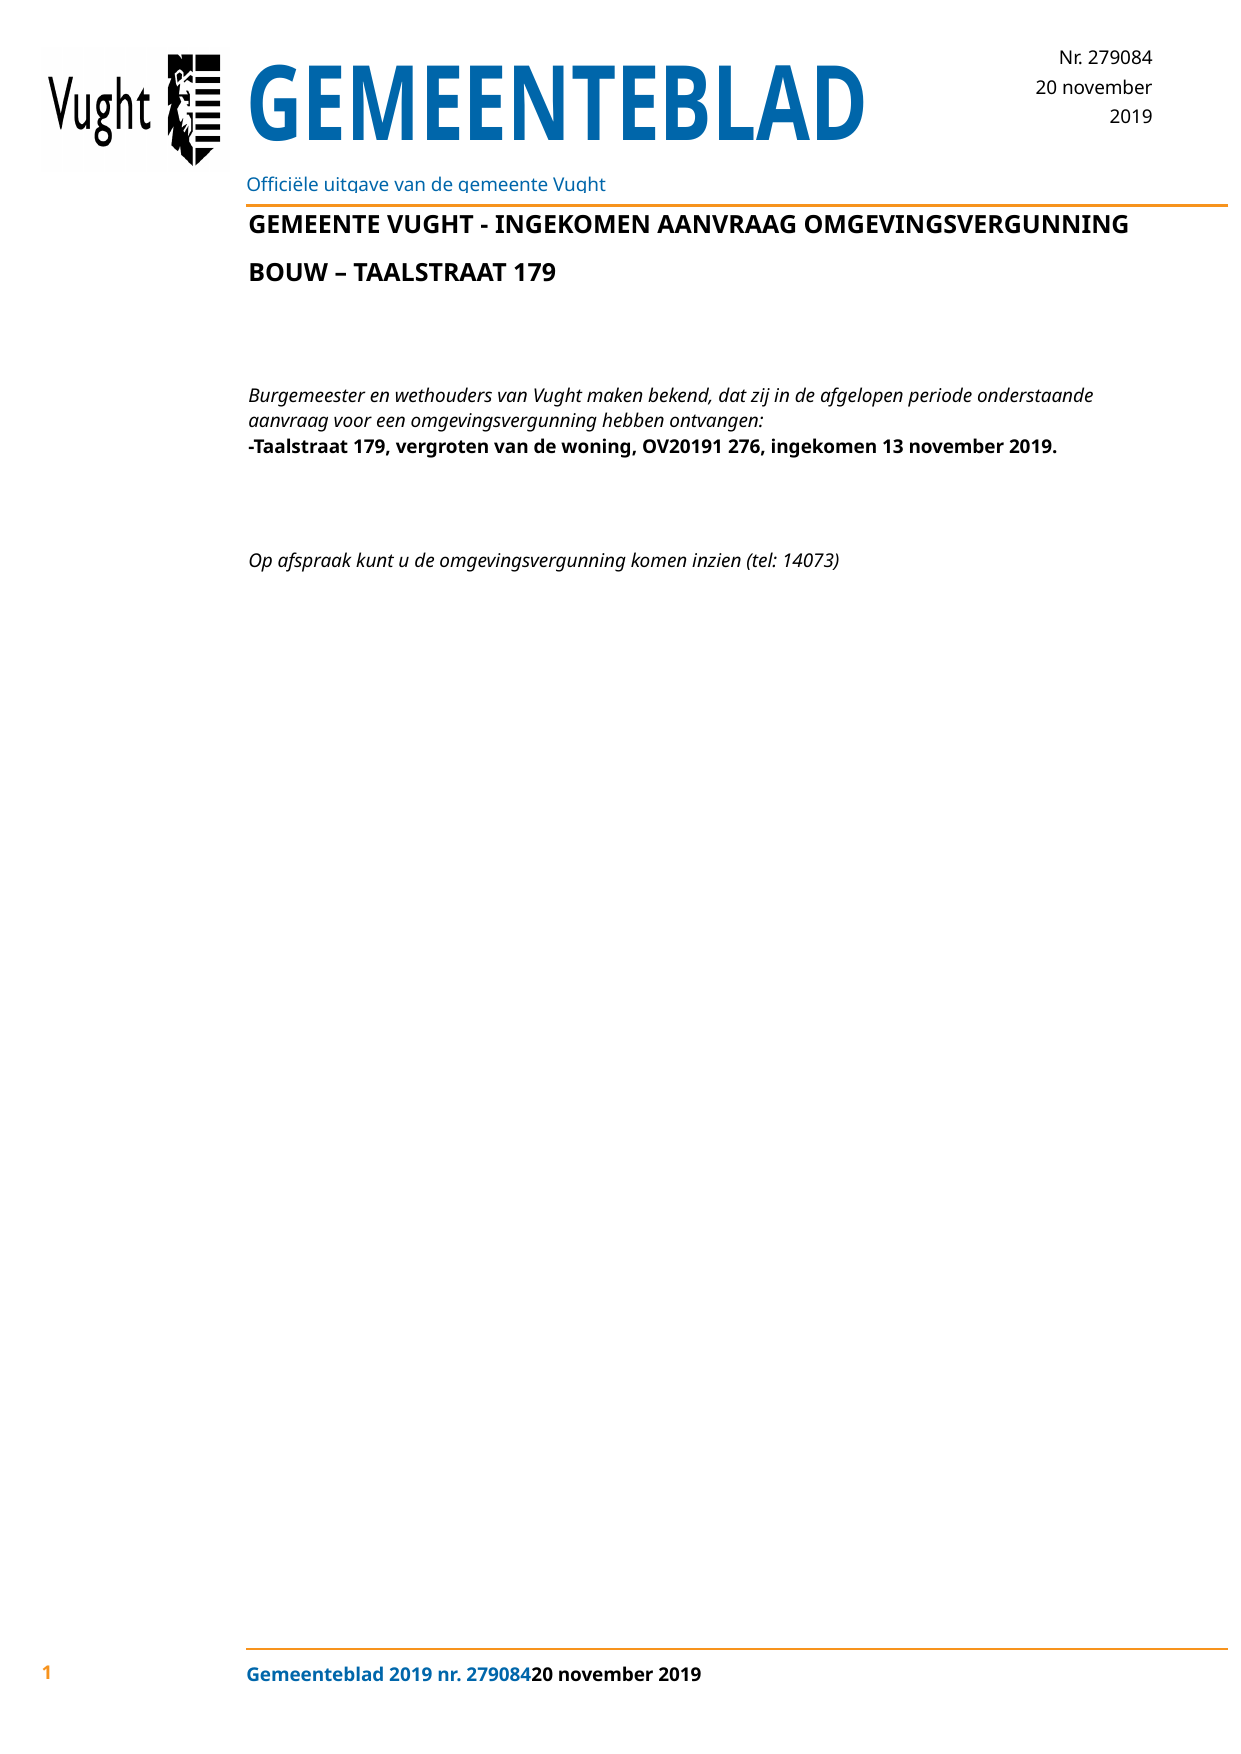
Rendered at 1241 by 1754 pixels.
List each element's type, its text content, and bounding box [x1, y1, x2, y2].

text -Taalstraat 179, vergroten van de woning, OV20191 276, ingekomen 13 november 2019. [248, 433, 1152, 459]
text Burgemeester en wethouders van Vught maken bekend, dat zij in de afgelopen periode onderstaande aanvraag voor een omgevingsvergunning hebben ontvangen: [248, 382, 1152, 433]
text Op afspraak kunt u de omgevingsvergunning komen inzien (tel: 14073) [248, 548, 1152, 573]
picture [41, 47, 231, 172]
text GEMEENTE VUGHT - INGEKOMEN AANVRAAG OMGEVINGSVERGUNNING BOUW – TAALSTRAAT 179 [248, 207, 1152, 288]
